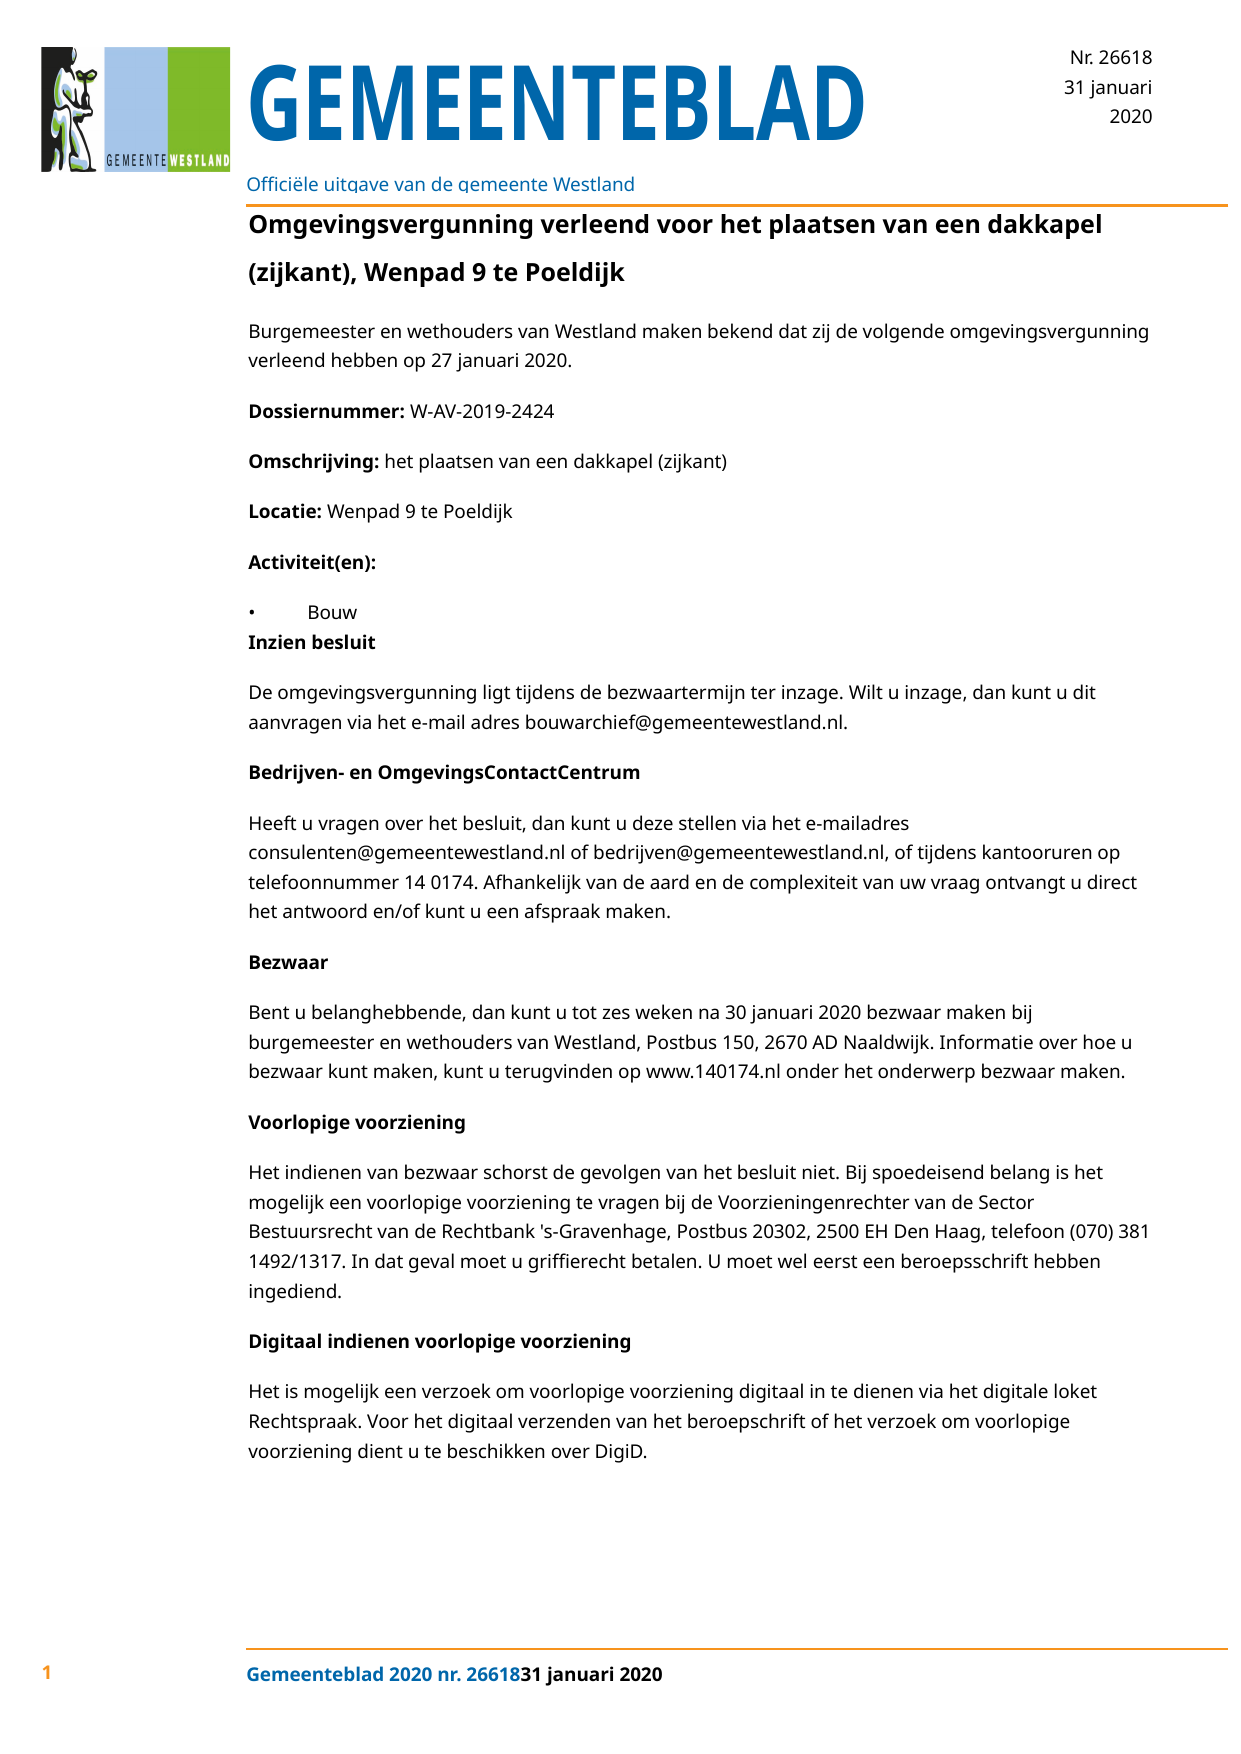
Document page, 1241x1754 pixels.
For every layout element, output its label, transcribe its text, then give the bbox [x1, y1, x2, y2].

text Het indienen van bezwaar schorst de gevolgen van het besluit niet. Bij spoedeisend belang is het mogelijk een voorlopige voorziening te vragen bij de Voorzieningenrechter van de Sector Bestuursrecht van de Rechtbank 's-Gravenhage, Postbus 20302, 2500 EH Den Haag, telefoon (070) 381 1492/1317. In dat geval moet u griffierecht betalen. U moet wel eerst een beroepsschrift hebben ingediend. [248, 1159, 1152, 1304]
text Dossiernummer: W-AV-2019-2424 [248, 398, 1152, 424]
list Bouw [248, 599, 1152, 625]
text Omgevingsvergunning verleend voor het plaatsen van een dakkapel (zijkant), Wenpad 9 te Poeldijk [248, 207, 1152, 288]
text Voorlopige voorziening [248, 1109, 1152, 1135]
text Bedrijven- en OmgevingsContactCentrum [248, 759, 1152, 785]
text Het is mogelijk een verzoek om voorlopige voorziening digitaal in te dienen via het digitale loket Rechtspraak. Voor het digitaal verzenden van het beroepschrift of het verzoek om voorlopige voorziening dient u te beschikken over DigiD. [248, 1379, 1152, 1464]
picture [41, 47, 231, 172]
text Heeft u vragen over het besluit, dan kunt u deze stellen via het e-mailadres consulenten@gemeentewestland.nl of bedrijven@gemeentewestland.nl, of tijdens kantooruren op telefoonnummer 14 0174. Afhankelijk van de aard en de complexiteit van uw vraag ontvangt u direct het antwoord en/of kunt u een afspraak maken. [248, 810, 1152, 924]
text De omgevingsvergunning ligt tijdens de bezwaartermijn ter inzage. Wilt u inzage, dan kunt u dit aanvragen via het e-mail adres bouwarchief@gemeentewestland.nl. [248, 679, 1152, 735]
text Locatie: Wenpad 9 te Poeldijk [248, 499, 1152, 524]
text Activiteit(en): [248, 549, 1152, 575]
text Burgemeester en wethouders van Westland maken bekend dat zij de volgende omgevingsvergunning verleend hebben op 27 januari 2020. [248, 318, 1152, 373]
text Bezwaar [248, 949, 1152, 975]
text Bent u belanghebbende, dan kunt u tot zes weken na 30 januari 2020 bezwaar maken bij burgemeester en wethouders van Westland, Postbus 150, 2670 AD Naaldwijk. Informatie over hoe u bezwaar kunt maken, kunt u terugvinden op www.140174.nl onder het onderwerp bezwaar maken. [248, 999, 1152, 1084]
text Digitaal indienen voorlopige voorziening [248, 1328, 1152, 1354]
text Omschrijving: het plaatsen van een dakkapel (zijkant) [248, 448, 1152, 474]
text Inzien besluit [248, 629, 1152, 655]
